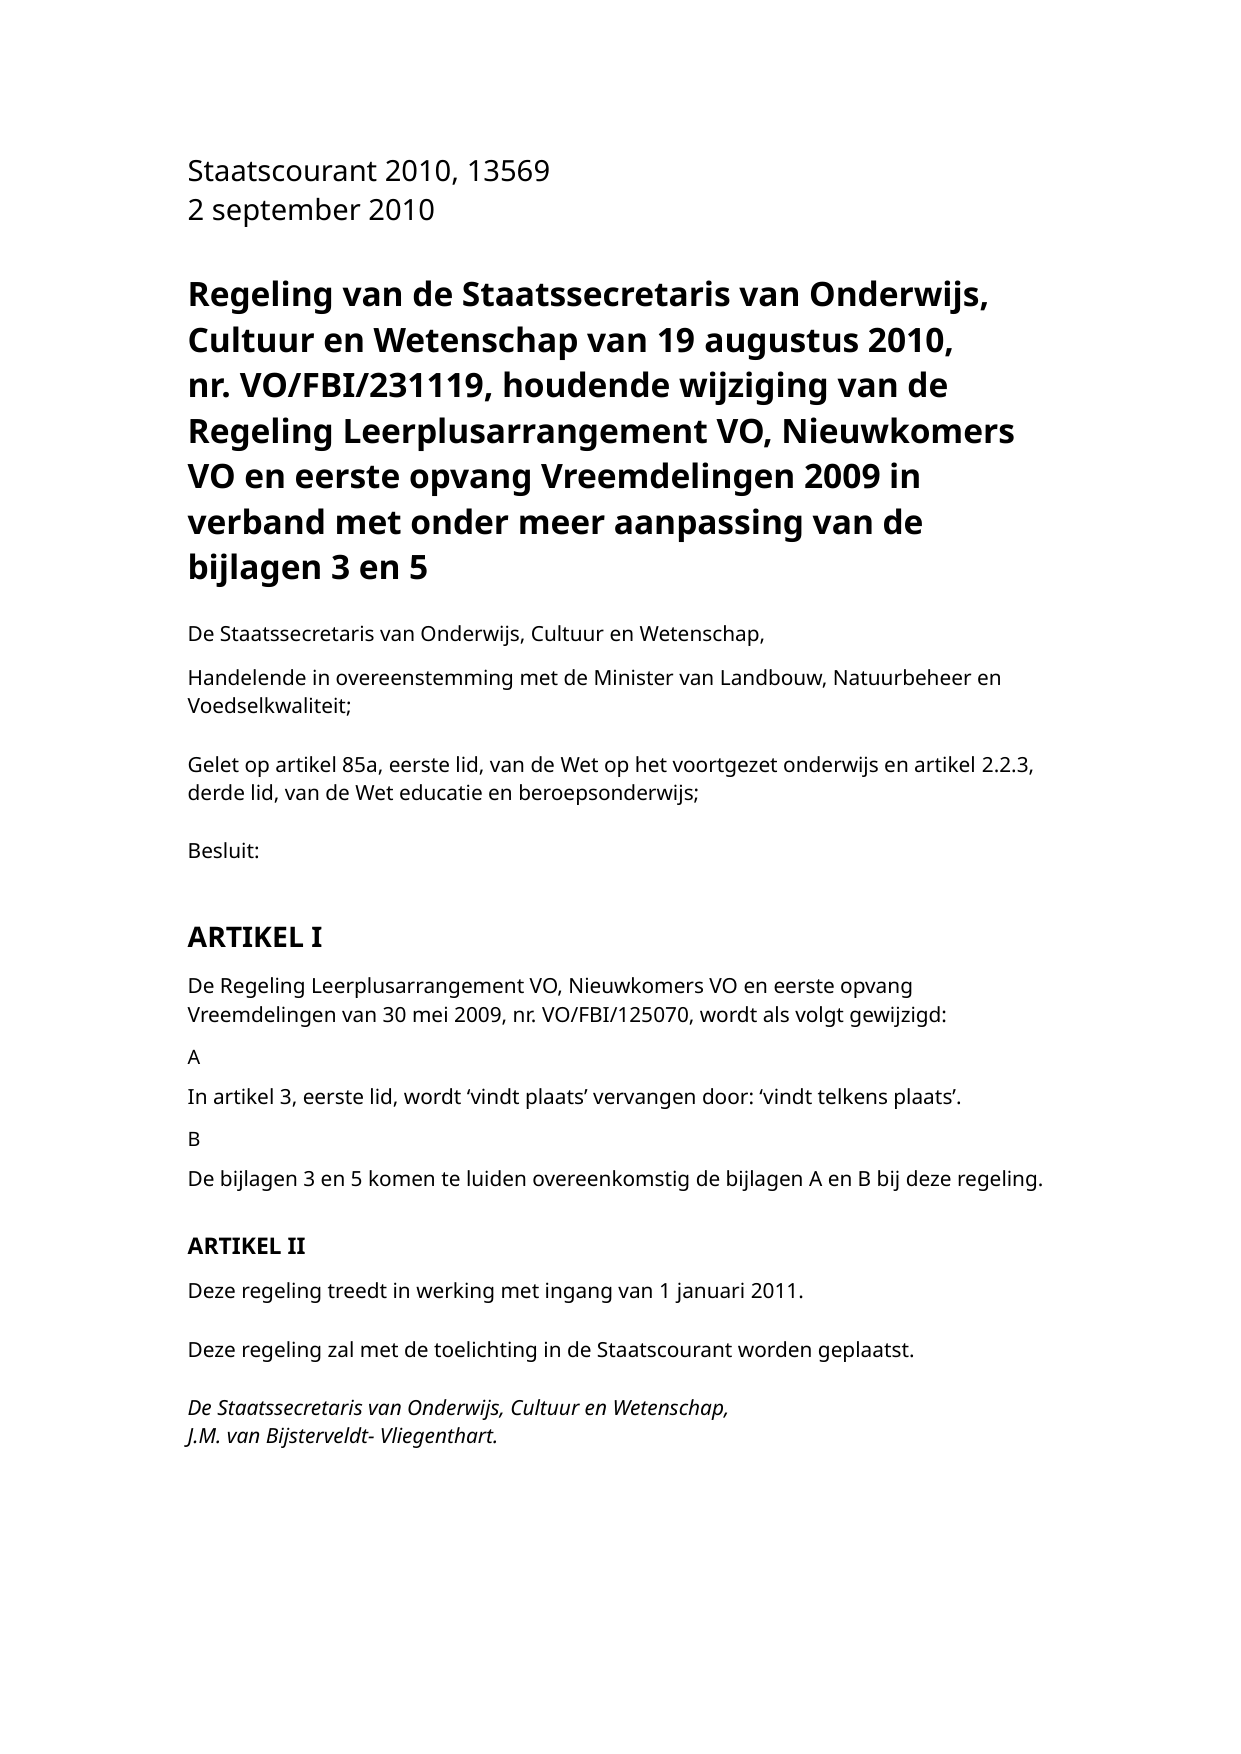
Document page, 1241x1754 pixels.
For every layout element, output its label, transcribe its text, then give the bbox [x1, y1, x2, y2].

subtitle ARTIKEL I [187, 918, 1053, 956]
text De Staatssecretaris van Onderwijs, Cultuur en Wetenschap, [187, 1393, 1053, 1422]
subtitle Regeling van de Staatssecretaris van Onderwijs, Cultuur en Wetenschap van 19 augustus 2010, nr. VO/FBI/231119, houdende wijziging van de Regeling Leerplusarrangement VO, Nieuwkomers VO en eerste opvang Vreemdelingen 2009 in verband met onder meer aanpassing van de bijlagen 3 en 5 [187, 271, 1053, 589]
text In artikel 3, eerste lid, wordt ‘vindt plaats’ vervangen door: ‘vindt telkens plaats’. [187, 1082, 1053, 1110]
text J.M. van Bijsterveldt- Vliegenthart. [187, 1422, 1053, 1450]
text A [187, 1043, 1053, 1070]
subtitle ARTIKEL II [187, 1230, 1053, 1261]
text Handelende in overeenstemming met de Minister van Landbouw, Natuurbeheer en Voedselkwaliteit; [187, 663, 1053, 720]
text Deze regeling treedt in werking met ingang van 1 januari 2011. [187, 1276, 1053, 1305]
text De Regeling Leerplusarrangement VO, Nieuwkomers VO en eerste opvang Vreemdelingen van 30 mei 2009, nr. VO/FBI/125070, wordt als volgt gewijzigd: [187, 971, 1053, 1028]
text De Staatssecretaris van Onderwijs, Cultuur en Wetenschap, [187, 619, 1053, 648]
text 2 september 2010 [187, 190, 1053, 229]
text Deze regeling zal met de toelichting in de Staatscourant worden geplaatst. [187, 1335, 1053, 1363]
text Staatscourant 2010, 13569 [187, 150, 1053, 190]
text Gelet op artikel 85a, eerste lid, van de Wet op het voortgezet onderwijs en artikel 2.2.3, derde lid, van de Wet educatie en beroepsonderwijs; [187, 750, 1053, 807]
text De bijlagen 3 en 5 komen te luiden overeenkomstig de bijlagen A en B bij deze regeling. [187, 1164, 1053, 1192]
text B [187, 1125, 1053, 1152]
text Besluit: [187, 837, 1053, 865]
